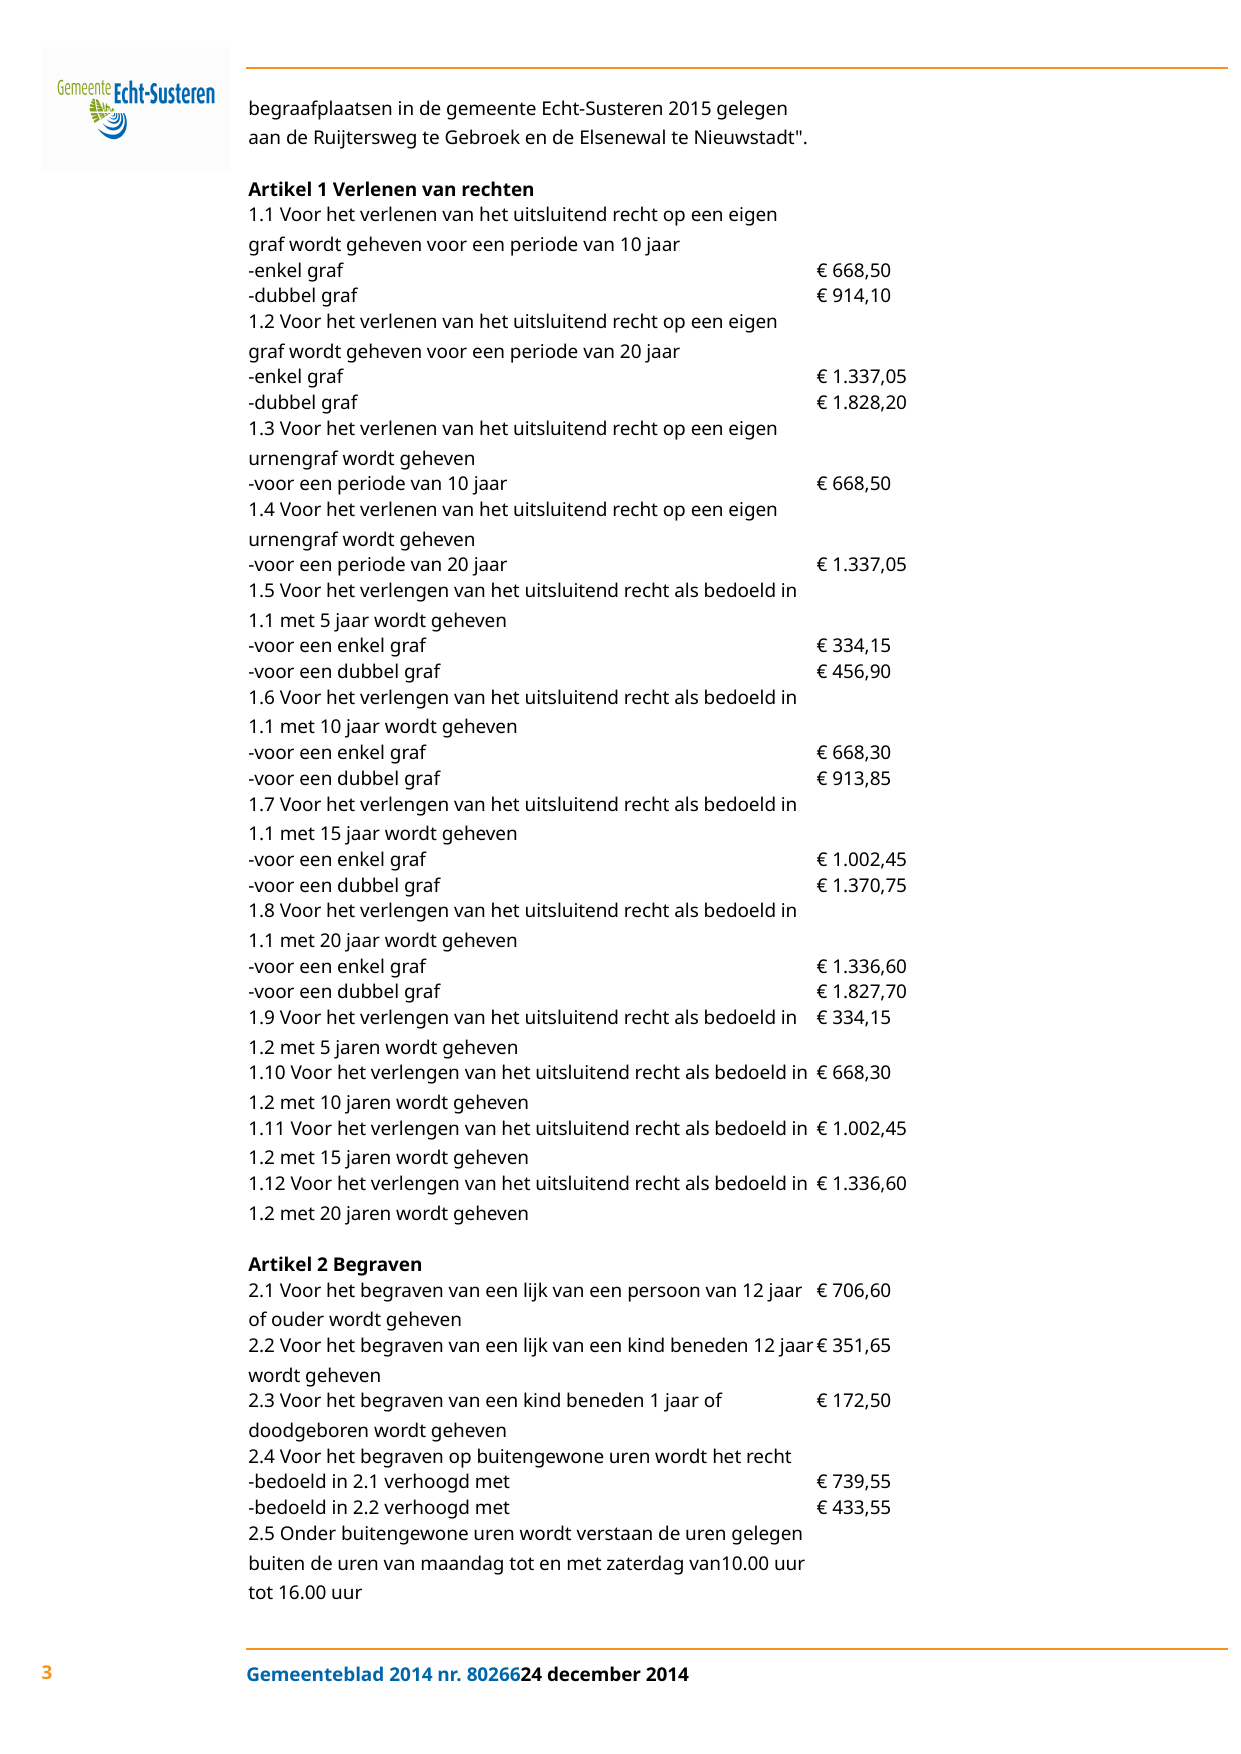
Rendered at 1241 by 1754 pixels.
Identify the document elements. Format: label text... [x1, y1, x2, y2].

table_cell € 172,50 [816, 1388, 984, 1443]
table_cell [816, 791, 984, 846]
table_cell € 1.002,45 [816, 846, 984, 872]
table_cell -enkel graf [248, 364, 816, 389]
table_cell € 668,50 [816, 470, 984, 496]
table_cell 2.3 Voor het begraven van een kind beneden 1 jaar of doodgeboren wordt geheven [248, 1388, 816, 1443]
table_cell 2.4 Voor het begraven op buitengewone uren wordt het recht [248, 1443, 816, 1469]
table_cell [816, 1226, 984, 1251]
table_cell -voor een dubbel graf [248, 872, 816, 897]
table_cell 1.8 Voor het verlengen van het uitsluitend recht als bedoeld in 1.1 met 20 jaar wordt geheven [248, 898, 816, 953]
table_cell 1.5 Voor het verlengen van het uitsluitend recht als bedoeld in 1.1 met 5 jaar wordt geheven [248, 577, 816, 632]
table_cell 2.2 Voor het begraven van een lijk van een kind beneden 12 jaar wordt geheven [248, 1332, 816, 1388]
table_cell € 1.336,60 [816, 1170, 984, 1226]
table_cell [816, 684, 984, 739]
table_cell € 913,85 [816, 765, 984, 791]
table_cell -voor een enkel graf [248, 953, 816, 978]
table_cell 1.2 Voor het verlenen van het uitsluitend recht op een eigen graf wordt geheven voor een periode van 20 jaar [248, 308, 816, 364]
table_cell -voor een dubbel graf [248, 765, 816, 791]
table_cell -voor een enkel graf [248, 739, 816, 765]
table_cell [816, 577, 984, 632]
table_cell [816, 898, 984, 953]
table_cell begraafplaatsen in de gemeente Echt-Susteren 2015 gelegen aan de Ruijtersweg te Gebroek en de Elsenewal te Nieuwstadt". [248, 95, 816, 150]
table_cell € 456,90 [816, 658, 984, 684]
table_cell 1.3 Voor het verlenen van het uitsluitend recht op een eigen urnengraf wordt geheven [248, 415, 816, 470]
table_cell 1.12 Voor het verlengen van het uitsluitend recht als bedoeld in 1.2 met 20 jaren wordt geheven [248, 1170, 816, 1226]
table_cell [816, 202, 984, 257]
table_cell 1.10 Voor het verlengen van het uitsluitend recht als bedoeld in 1.2 met 10 jaren wordt geheven [248, 1060, 816, 1115]
table_cell € 668,50 [816, 257, 984, 283]
table_cell -bedoeld in 2.1 verhoogd met [248, 1469, 816, 1494]
table_cell [248, 1226, 816, 1251]
table_cell 1.9 Voor het verlengen van het uitsluitend recht als bedoeld in 1.2 met 5 jaren wordt geheven [248, 1004, 816, 1059]
table_cell -voor een periode van 10 jaar [248, 470, 816, 496]
table_cell 2.5 Onder buitengewone uren wordt verstaan de uren gelegen buiten de uren van maandag tot en met zaterdag van10.00 uur tot 16.00 uur [248, 1520, 816, 1605]
table_cell 1.6 Voor het verlengen van het uitsluitend recht als bedoeld in 1.1 met 10 jaar wordt geheven [248, 684, 816, 739]
table_cell [816, 308, 984, 364]
table_cell € 1.337,05 [816, 551, 984, 577]
table_cell [816, 1443, 984, 1469]
table_cell € 1.002,45 [816, 1115, 984, 1170]
table_cell [816, 1251, 984, 1277]
table_cell [816, 496, 984, 551]
table_cell 1.7 Voor het verlengen van het uitsluitend recht als bedoeld in 1.1 met 15 jaar wordt geheven [248, 791, 816, 846]
table_cell Artikel 2 Begraven [248, 1251, 816, 1277]
table_cell € 351,65 [816, 1332, 984, 1388]
table_cell -dubbel graf [248, 283, 816, 308]
table_cell -voor een enkel graf [248, 846, 816, 872]
table_cell € 668,30 [816, 1060, 984, 1115]
table_cell € 1.336,60 [816, 953, 984, 978]
table_cell 2.1 Voor het begraven van een lijk van een persoon van 12 jaar of ouder wordt geheven [248, 1277, 816, 1332]
table_cell € 334,15 [816, 1004, 984, 1059]
table_cell € 1.337,05 [816, 364, 984, 389]
table_cell 1.11 Voor het verlengen van het uitsluitend recht als bedoeld in 1.2 met 15 jaren wordt geheven [248, 1115, 816, 1170]
table_cell [816, 150, 984, 176]
table_cell -voor een enkel graf [248, 633, 816, 658]
table_cell -voor een dubbel graf [248, 658, 816, 684]
table_cell -voor een dubbel graf [248, 979, 816, 1004]
table_cell € 668,30 [816, 739, 984, 765]
table_cell -dubbel graf [248, 389, 816, 415]
table_cell 1.1 Voor het verlenen van het uitsluitend recht op een eigen graf wordt geheven voor een periode van 10 jaar [248, 202, 816, 257]
table_cell -voor een periode van 20 jaar [248, 551, 816, 577]
table_cell € 1.370,75 [816, 872, 984, 897]
picture [41, 47, 231, 172]
table_cell € 706,60 [816, 1277, 984, 1332]
table_cell 1.4 Voor het verlenen van het uitsluitend recht op een eigen urnengraf wordt geheven [248, 496, 816, 551]
table_cell Artikel 1 Verlenen van rechten [248, 176, 816, 202]
table_cell -enkel graf [248, 257, 816, 283]
table_cell [816, 176, 984, 202]
table_cell € 739,55 [816, 1469, 984, 1494]
table_cell [816, 1520, 984, 1605]
table_cell -bedoeld in 2.2 verhoogd met [248, 1494, 816, 1520]
table_cell € 1.827,70 [816, 979, 984, 1004]
table_cell € 433,55 [816, 1494, 984, 1520]
table_cell € 334,15 [816, 633, 984, 658]
table_cell [248, 150, 816, 176]
table_cell € 1.828,20 [816, 389, 984, 415]
table_cell [816, 415, 984, 470]
table_cell € 914,10 [816, 283, 984, 308]
